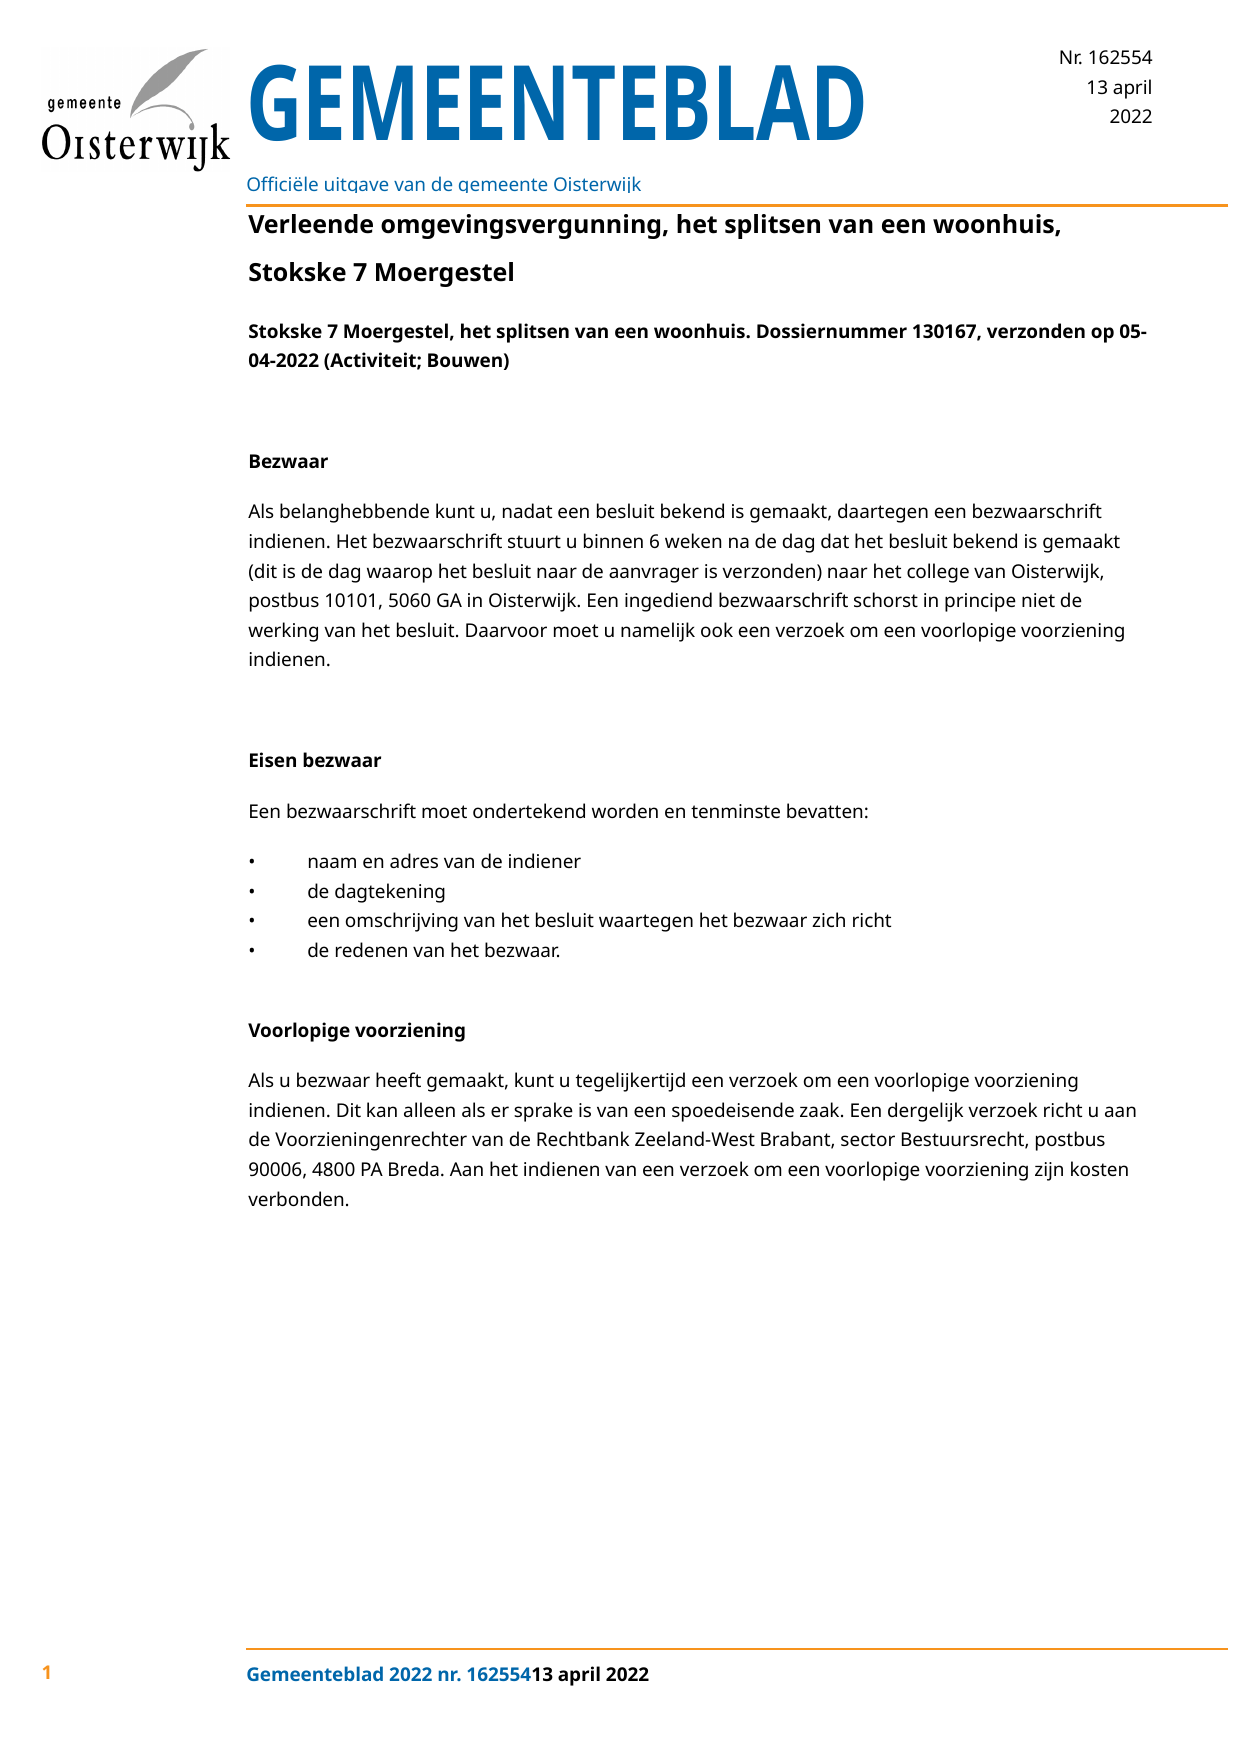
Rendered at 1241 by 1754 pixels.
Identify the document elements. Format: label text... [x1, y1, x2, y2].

text Voorlopige voorziening [248, 1017, 1152, 1043]
text Eisen bezwaar [248, 747, 1152, 773]
text Bezwaar [248, 448, 1152, 474]
list naam en adres van de indiener [248, 848, 1152, 874]
text Stokske 7 Moergestel, het splitsen van een woonhuis. Dossiernummer 130167, verzonden op 05-04-2022 (Activiteit; Bouwen) [248, 318, 1152, 373]
list de dagtekening [248, 878, 1152, 904]
picture [41, 47, 231, 172]
text Als u bezwaar heeft gemaakt, kunt u tegelijkertijd een verzoek om een voorlopige voorziening indienen. Dit kan alleen als er sprake is van een spoedeisende zaak. Een dergelijk verzoek richt u aan de Voorzieningenrechter van de Rechtbank Zeeland-West Brabant, sector Bestuursrecht, postbus 90006, 4800 PA Breda. Aan het indienen van een verzoek om een voorlopige voorziening zijn kosten verbonden. [248, 1067, 1152, 1212]
text Verleende omgevingsvergunning, het splitsen van een woonhuis, Stokske 7 Moergestel [248, 207, 1152, 288]
text Als belanghebbende kunt u, nadat een besluit bekend is gemaakt, daartegen een bezwaarschrift indienen. Het bezwaarschrift stuurt u binnen 6 weken na de dag dat het besluit bekend is gemaakt (dit is de dag waarop het besluit naar de aanvrager is verzonden) naar het college van Oisterwijk, postbus 10101, 5060 GA in Oisterwijk. Een ingediend bezwaarschrift schorst in principe niet de werking van het besluit. Daarvoor moet u namelijk ook een verzoek om een voorlopige voorziening indienen. [248, 499, 1152, 672]
list een omschrijving van het besluit waartegen het bezwaar zich richt [248, 907, 1152, 933]
list de redenen van het bezwaar. [248, 937, 1152, 963]
text Een bezwaarschrift moet ondertekend worden en tenminste bevatten: [248, 798, 1152, 824]
